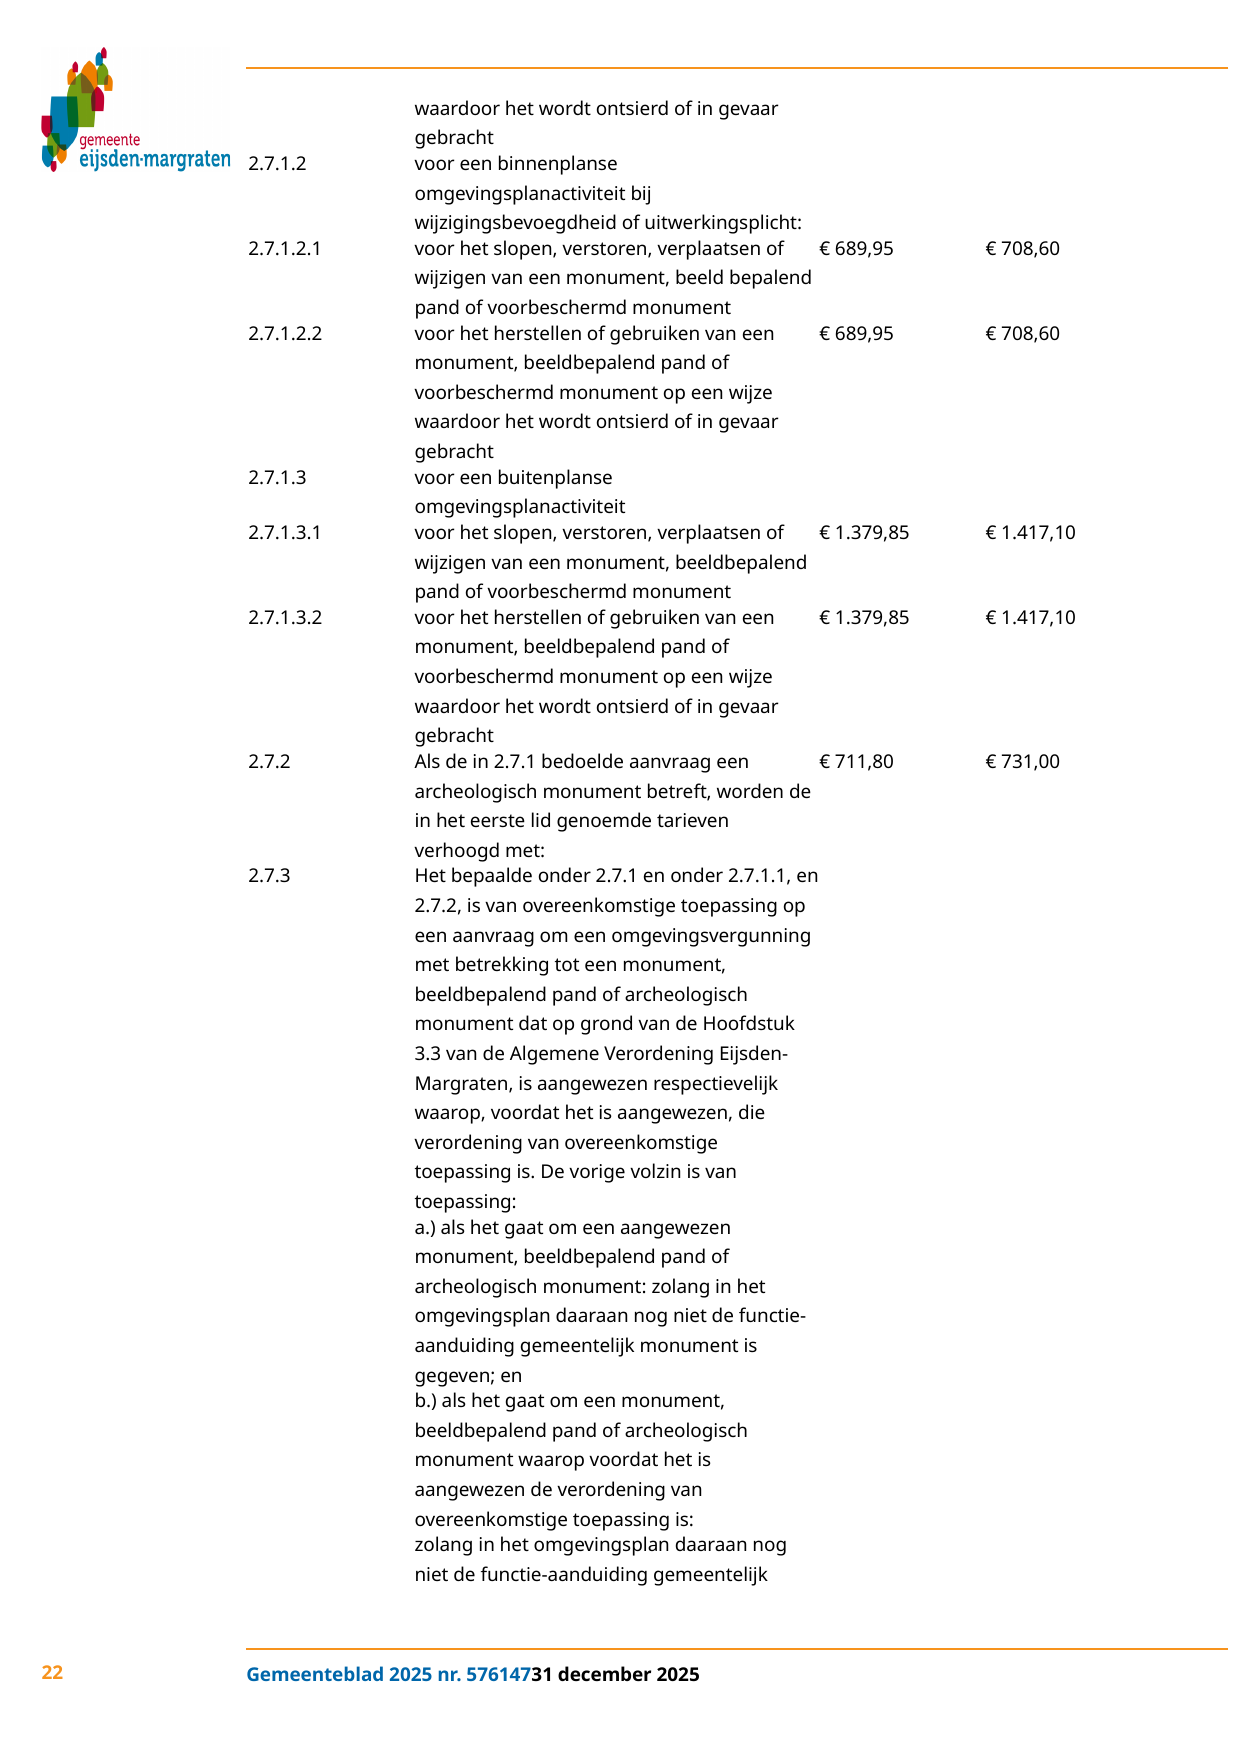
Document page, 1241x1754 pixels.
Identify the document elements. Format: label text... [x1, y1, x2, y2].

table_cell € 1.417,10 [985, 604, 1152, 748]
table_cell [248, 95, 414, 150]
table_cell € 708,60 [985, 235, 1152, 320]
table_cell € 711,80 [819, 748, 985, 863]
table_cell voor het slopen, verstoren, verplaatsen of wijzigen van een monument, beeld bepalend pand of voorbeschermd monument [414, 235, 819, 320]
table_cell 2.7.2 [248, 748, 414, 863]
table_cell € 1.379,85 [819, 519, 985, 604]
table_cell 2.7.1.2.1 [248, 235, 414, 320]
table_cell € 689,95 [819, 235, 985, 320]
table_cell Het bepaalde onder 2.7.1 en onder 2.7.1.1, en 2.7.2, is van overeenkomstige toepassing op een aanvraag om een omgevingsvergunning met betrekking tot een monument, beeldbepalend pand of archeologisch monument dat op grond van de Hoofdstuk 3.3 van de Algemene Verordening Eijsden-Margraten, is aangewezen respectievelijk waarop, voordat het is aangewezen, die verordening van overeenkomstige toepassing is. De vorige volzin is van toepassing: [414, 863, 819, 1214]
table_cell b.) als het gaat om een monument, beeldbepalend pand of archeologisch monument waarop voordat het is aangewezen de verordening van overeenkomstige toepassing is: [414, 1388, 819, 1532]
table_cell 2.7.1.2 [248, 150, 414, 235]
table_cell 2.7.3 [248, 863, 414, 1587]
table_cell [819, 863, 985, 1587]
table_cell 2.7.1.2.2 [248, 320, 414, 464]
table_cell zolang in het omgevingsplan daaraan nog niet de functie-aanduiding gemeentelijk [414, 1532, 819, 1587]
table_cell Als de in 2.7.1 bedoelde aanvraag een archeologisch monument betreft, worden de in het eerste lid genoemde tarieven verhoogd met: [414, 748, 819, 863]
table_cell [819, 464, 985, 519]
table_cell [819, 150, 985, 235]
table_cell € 708,60 [985, 320, 1152, 464]
table_cell [985, 863, 1152, 1587]
table_cell [985, 150, 1152, 235]
table_cell waardoor het wordt ontsierd of in gevaar gebracht [414, 95, 819, 150]
table_cell 2.7.1.3.2 [248, 604, 414, 748]
table_cell [819, 95, 985, 150]
table_cell voor een buitenplanse omgevingsplanactiviteit [414, 464, 819, 519]
table_cell voor het slopen, verstoren, verplaatsen of wijzigen van een monument, beeldbepalend pand of voorbeschermd monument [414, 519, 819, 604]
table_cell 2.7.1.3 [248, 464, 414, 519]
table_cell voor een binnenplanse omgevingsplanactiviteit bij wijzigingsbevoegdheid of uitwerkingsplicht: [414, 150, 819, 235]
table_cell € 689,95 [819, 320, 985, 464]
table_cell € 1.379,85 [819, 604, 985, 748]
table_cell voor het herstellen of gebruiken van een monument, beeldbepalend pand of voorbeschermd monument op een wijze waardoor het wordt ontsierd of in gevaar gebracht [414, 604, 819, 748]
picture [41, 47, 231, 172]
table_cell voor het herstellen of gebruiken van een monument, beeldbepalend pand of voorbeschermd monument op een wijze waardoor het wordt ontsierd of in gevaar gebracht [414, 320, 819, 464]
table_cell a.) als het gaat om een aangewezen monument, beeldbepalend pand of archeologisch monument: zolang in het omgevingsplan daaraan nog niet de functie-aanduiding gemeentelijk monument is gegeven; en [414, 1214, 819, 1387]
table_cell [985, 95, 1152, 150]
table_cell [985, 464, 1152, 519]
table_cell € 731,00 [985, 748, 1152, 863]
table_cell € 1.417,10 [985, 519, 1152, 604]
table_cell 2.7.1.3.1 [248, 519, 414, 604]
